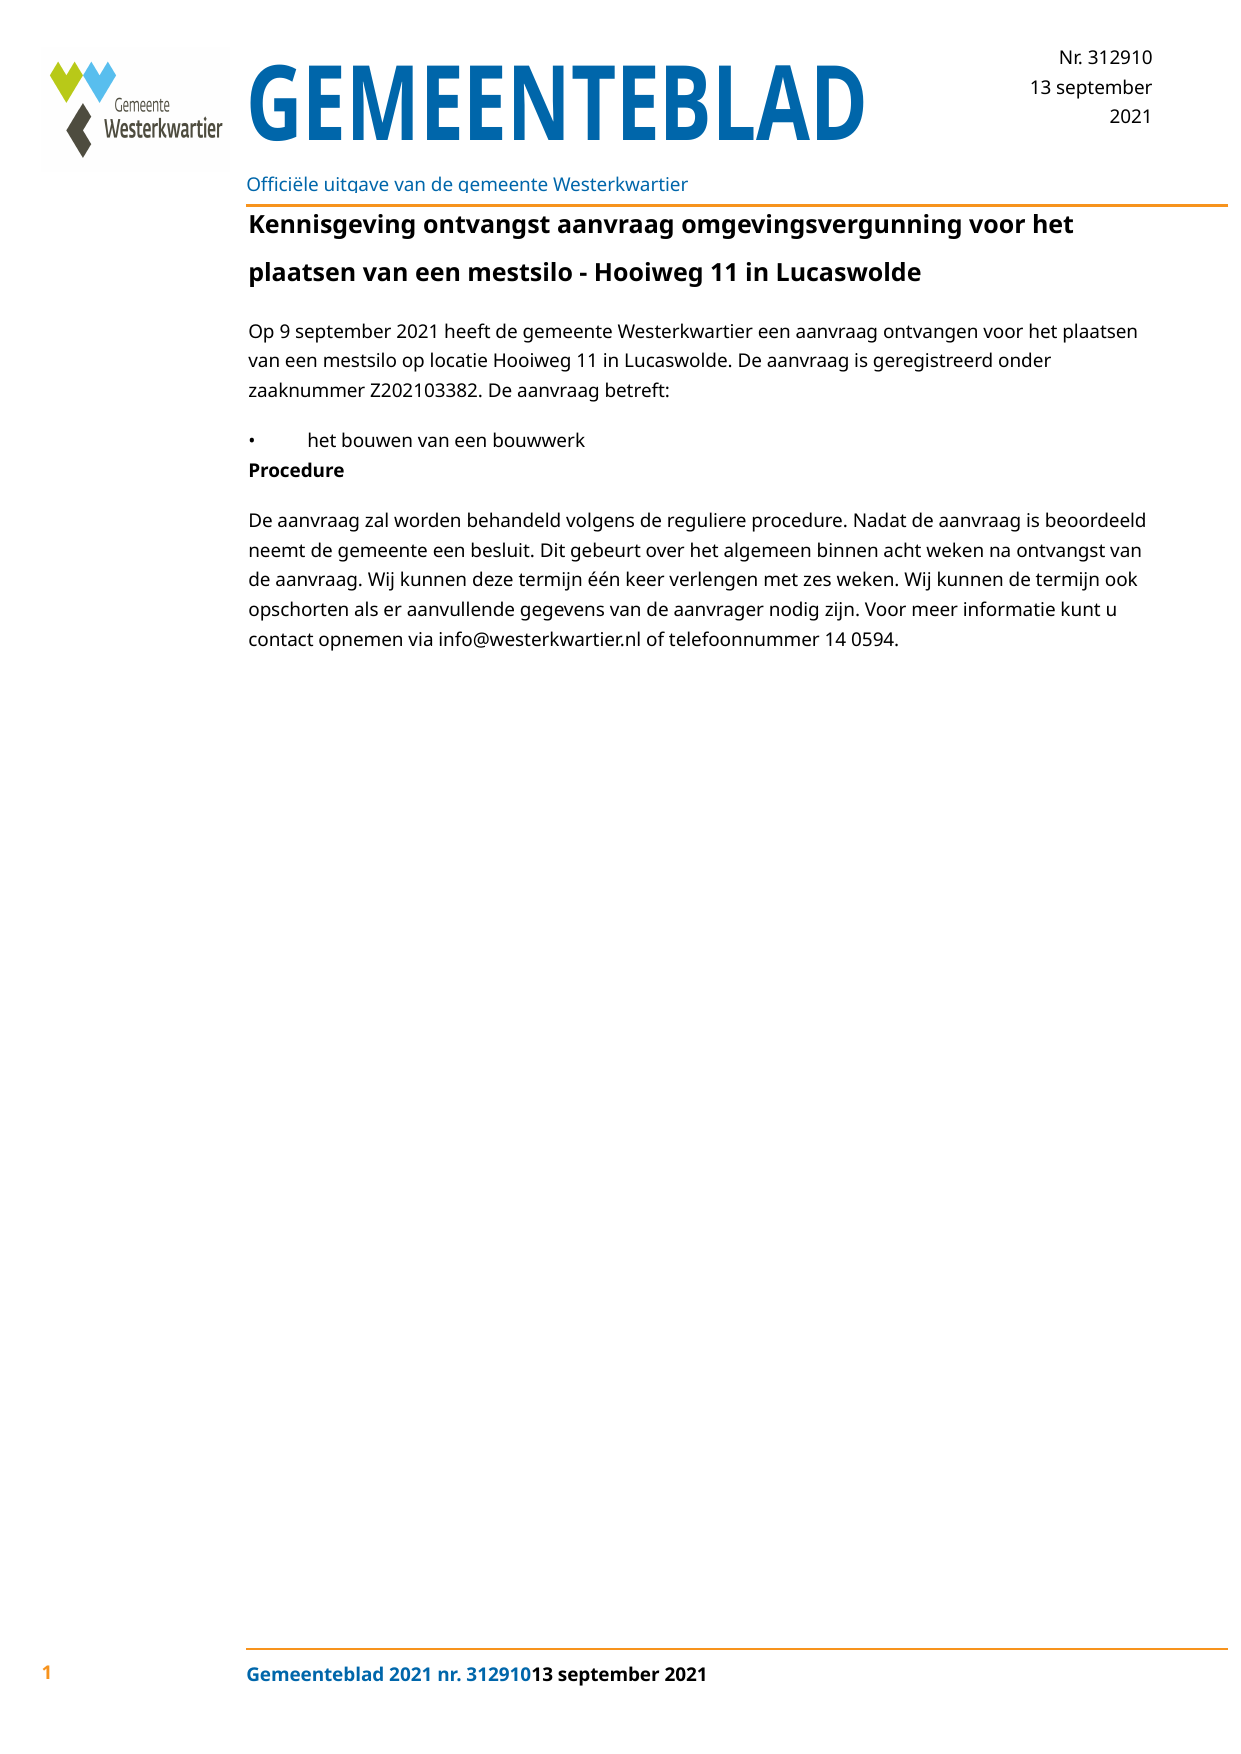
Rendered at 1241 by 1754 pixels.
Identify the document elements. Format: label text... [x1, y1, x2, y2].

text De aanvraag zal worden behandeld volgens de reguliere procedure. Nadat de aanvraag is beoordeeld neemt de gemeente een besluit. Dit gebeurt over het algemeen binnen acht weken na ontvangst van de aanvraag. Wij kunnen deze termijn één keer verlengen met zes weken. Wij kunnen de termijn ook opschorten als er aanvullende gegevens van de aanvrager nodig zijn. Voor meer informatie kunt u contact opnemen via info@westerkwartier.nl of telefoonnummer 14 0594. [248, 507, 1152, 652]
text Kennisgeving ontvangst aanvraag omgevingsvergunning voor het plaatsen van een mestsilo - Hooiweg 11 in Lucaswolde [248, 207, 1152, 288]
text Op 9 september 2021 heeft de gemeente Westerkwartier een aanvraag ontvangen voor het plaatsen van een mestsilo op locatie Hooiweg 11 in Lucaswolde. De aanvraag is geregistreerd onder zaaknummer Z202103382. De aanvraag betreft: [248, 318, 1152, 403]
text Procedure [248, 457, 1152, 483]
picture [41, 47, 231, 172]
list het bouwen van een bouwwerk [248, 427, 1152, 453]
